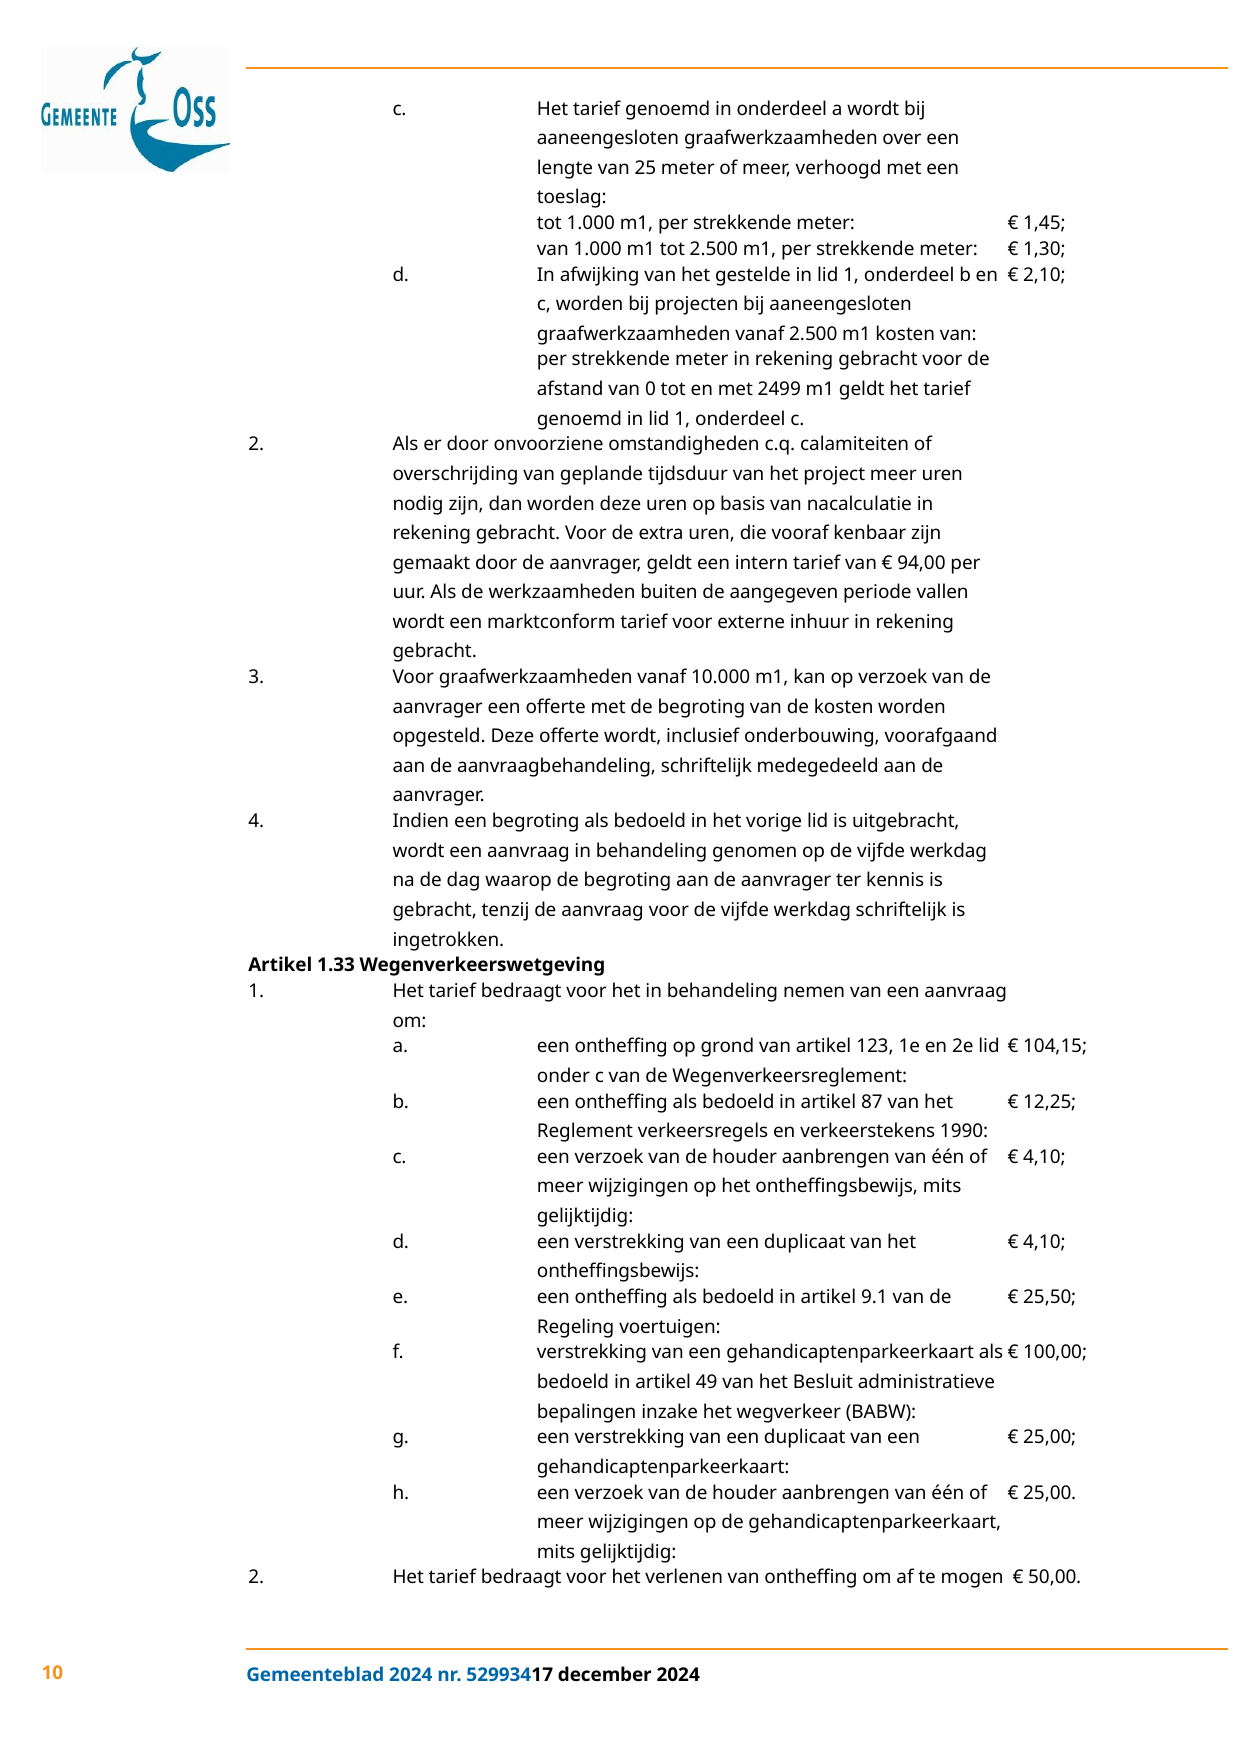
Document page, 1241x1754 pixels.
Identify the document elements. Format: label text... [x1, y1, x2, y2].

table_cell Het tarief bedraagt voor het in behandeling nemen van een aanvraag om: [392, 977, 1007, 1032]
table_cell In afwijking van het gestelde in lid 1, onderdeel b en c, worden bij projecten bij aaneengesloten graafwerkzaamheden vanaf 2.500 m1 kosten van: [537, 261, 1007, 346]
table_cell f. [392, 1339, 537, 1423]
table_cell 1. [248, 977, 392, 1032]
table_cell van 1.000 m1 tot 2.500 m1, per strekkende meter: [537, 235, 1007, 261]
picture [41, 47, 231, 172]
table_cell d. [392, 261, 537, 346]
table_cell d. [392, 1228, 537, 1283]
table_cell [392, 346, 537, 431]
table_cell 2. [248, 1564, 392, 1589]
table_cell 4. [248, 808, 392, 951]
table_cell tot 1.000 m1, per strekkende meter: [537, 209, 1007, 235]
table_cell per strekkende meter in rekening gebracht voor de afstand van 0 tot en met 2499 m1 geldt het tarief genoemd in lid 1, onderdeel c. [537, 346, 1007, 431]
table_cell € 25,00. [1007, 1479, 1152, 1564]
table_cell c. [392, 95, 537, 209]
table_cell [248, 235, 392, 261]
table_cell [1007, 663, 1152, 807]
table_cell [1007, 808, 1152, 951]
table_cell [392, 235, 537, 261]
table_cell [392, 209, 537, 235]
table_cell een verzoek van de houder aanbrengen van één of meer wijzigingen op de gehandicaptenparkeerkaart, mits gelijktijdig: [537, 1479, 1007, 1564]
table_cell h. [392, 1479, 537, 1564]
table_cell Indien een begroting als bedoeld in het vorige lid is uitgebracht, wordt een aanvraag in behandeling genomen op de vijfde werkdag na de dag waarop de begroting aan de aanvrager ter kennis is gebracht, tenzij de aanvraag voor de vijfde werkdag schriftelijk is ingetrokken. [392, 808, 1007, 951]
table_cell [248, 1424, 392, 1479]
table_cell een verzoek van de houder aanbrengen van één of meer wijzigingen op het ontheffingsbewijs, mits gelijktijdig: [537, 1143, 1007, 1228]
table_cell € 25,50; [1007, 1283, 1152, 1339]
table_cell [1007, 977, 1152, 1032]
table_cell [248, 1479, 392, 1564]
table_cell [1007, 951, 1152, 977]
table_cell € 4,10; [1007, 1228, 1152, 1283]
table_cell [1007, 431, 1152, 663]
table_cell Het tarief genoemd in onderdeel a wordt bij aaneengesloten graafwerkzaamheden over een lengte van 25 meter of meer, verhoogd met een toeslag: [537, 95, 1007, 209]
table_cell een ontheffing als bedoeld in artikel 9.1 van de Regeling voertuigen: [537, 1283, 1007, 1339]
table_cell Artikel 1.33 Wegenverkeerswetgeving [248, 951, 1007, 977]
table_cell g. [392, 1424, 537, 1479]
table_cell Voor graafwerkzaamheden vanaf 10.000 m1, kan op verzoek van de aanvrager een offerte met de begroting van de kosten worden opgesteld. Deze offerte wordt, inclusief onderbouwing, voorafgaand aan de aanvraagbehandeling, schriftelijk medegedeeld aan de aanvrager. [392, 663, 1007, 807]
table_cell [248, 1088, 392, 1143]
table_cell Als er door onvoorziene omstandigheden c.q. calamiteiten of overschrijding van geplande tijdsduur van het project meer uren nodig zijn, dan worden deze uren op basis van nacalculatie in rekening gebracht. Voor de extra uren, die vooraf kenbaar zijn gemaakt door de aanvrager, geldt een intern tarief van € 94,00 per uur. Als de werkzaamheden buiten de aangegeven periode vallen wordt een marktconform tarief voor externe inhuur in rekening gebracht. [392, 431, 1007, 663]
table_cell € 104,15; [1007, 1033, 1152, 1088]
table_cell b. [392, 1088, 537, 1143]
table_cell [248, 1143, 392, 1228]
table_cell een ontheffing op grond van artikel 123, 1e en 2e lid onder c van de Wegenverkeersreglement: [537, 1033, 1007, 1088]
table_cell € 100,00; [1007, 1339, 1152, 1423]
table_cell een ontheffing als bedoeld in artikel 87 van het Reglement verkeersregels en verkeerstekens 1990: [537, 1088, 1007, 1143]
table_cell € 2,10; [1007, 261, 1152, 346]
table_cell 3. [248, 663, 392, 807]
table_cell [248, 1033, 392, 1088]
table_cell c. [392, 1143, 537, 1228]
table_cell 2. [248, 431, 392, 663]
table_cell € 1,45; [1007, 209, 1152, 235]
table_cell [248, 1283, 392, 1339]
table_cell € 50,00. [1007, 1564, 1152, 1589]
table_cell e. [392, 1283, 537, 1339]
table_cell [248, 1228, 392, 1283]
table_cell [248, 261, 392, 346]
table_cell verstrekking van een gehandicaptenparkeerkaart als bedoeld in artikel 49 van het Besluit administratieve bepalingen inzake het wegverkeer (BABW): [537, 1339, 1007, 1423]
table_cell € 4,10; [1007, 1143, 1152, 1228]
table_cell Het tarief bedraagt voor het verlenen van ontheffing om af te mogen [392, 1564, 1007, 1589]
table_cell € 1,30; [1007, 235, 1152, 261]
table_cell [1007, 346, 1152, 431]
table_cell € 25,00; [1007, 1424, 1152, 1479]
table_cell a. [392, 1033, 537, 1088]
table_cell [248, 1339, 392, 1423]
table_cell [248, 95, 392, 209]
table_cell een verstrekking van een duplicaat van een gehandicaptenparkeerkaart: [537, 1424, 1007, 1479]
table_cell [248, 346, 392, 431]
table_cell [248, 209, 392, 235]
table_cell € 12,25; [1007, 1088, 1152, 1143]
table_cell [1007, 95, 1152, 209]
table_cell een verstrekking van een duplicaat van het ontheffingsbewijs: [537, 1228, 1007, 1283]
